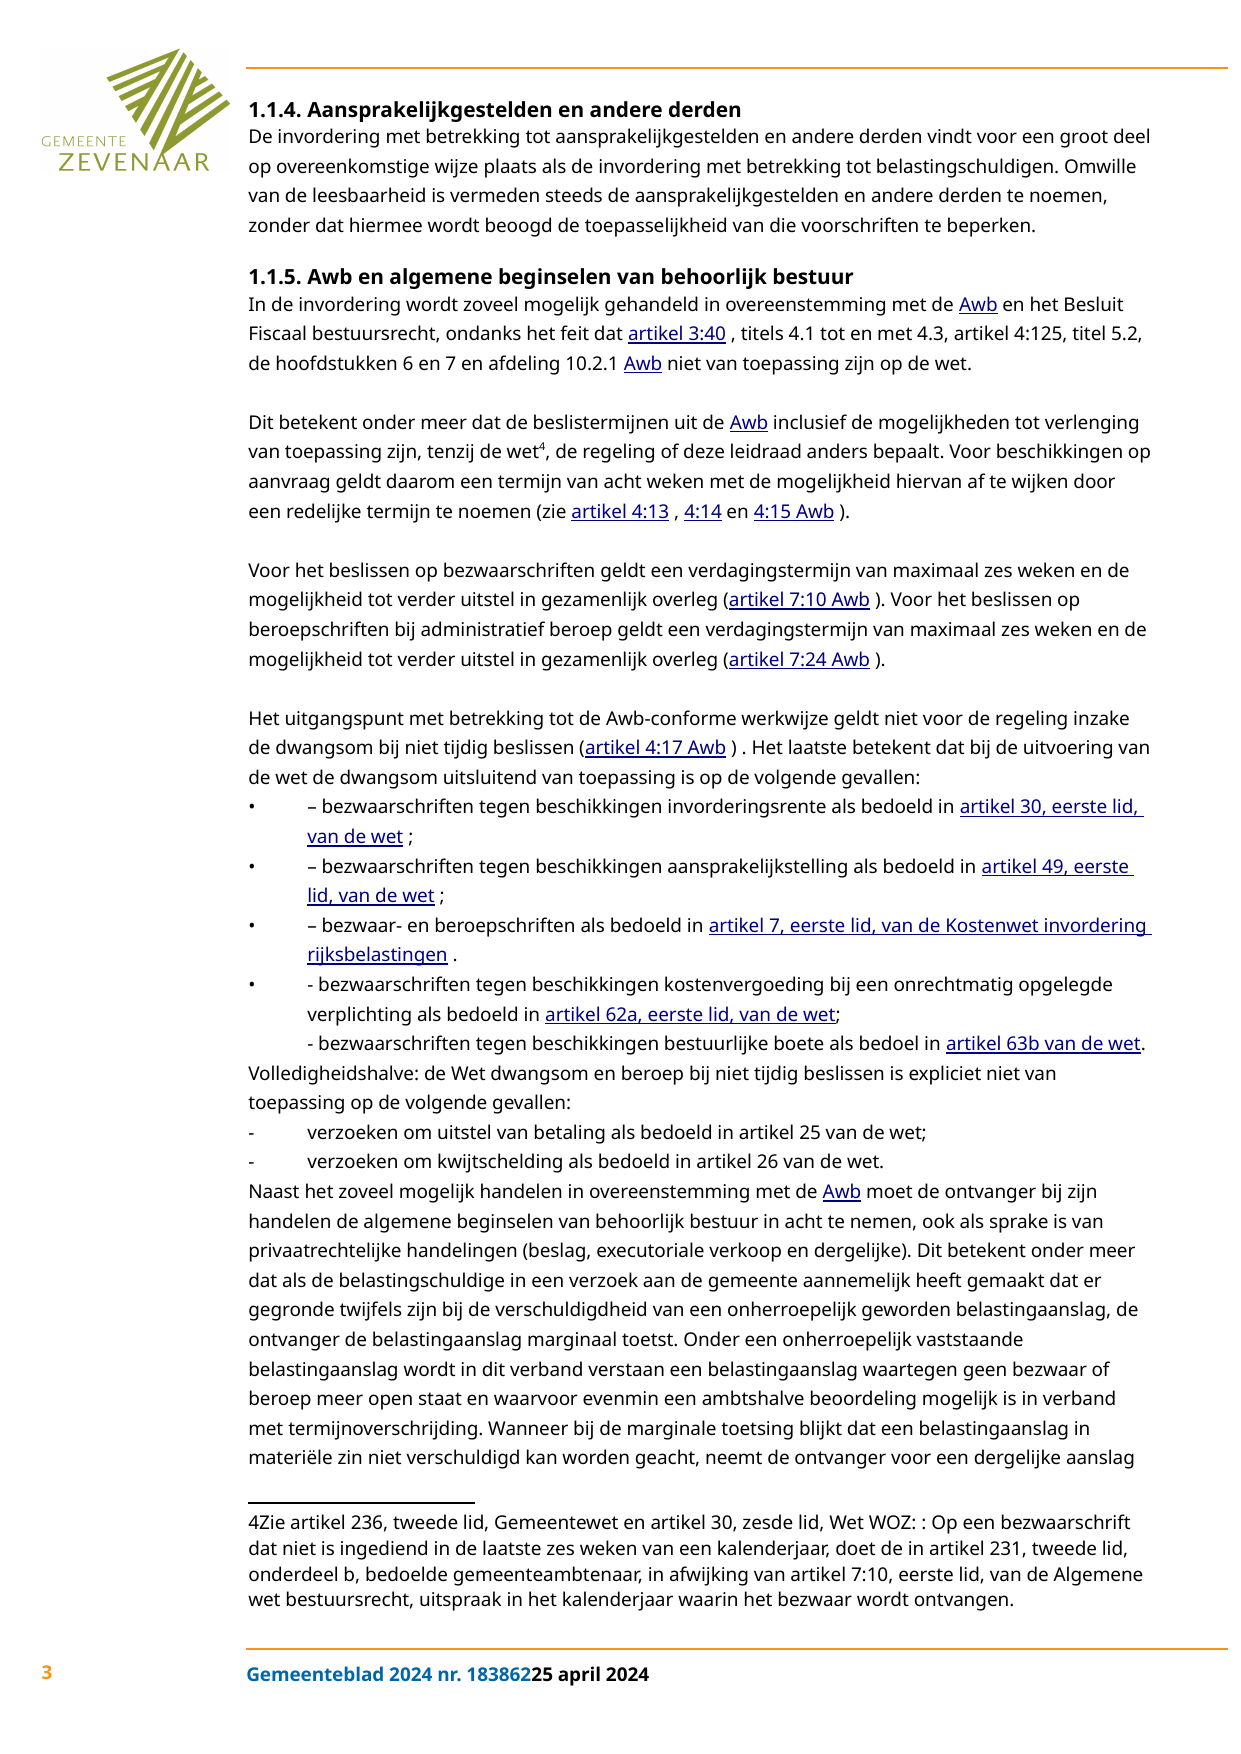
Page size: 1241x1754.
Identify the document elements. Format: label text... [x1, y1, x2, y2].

text Het uitgangspunt met betrekking tot de Awb-conforme werkwijze geldt niet voor de regeling inzake de dwangsom bij niet tijdig beslissen (artikel 4:17 Awb ) . Het laatste betekent dat bij de uitvoering van de wet de dwangsom uitsluitend van toepassing is op de volgende gevallen: [248, 705, 1152, 790]
text Zie artikel 236, tweede lid, Gemeentewet en artikel 30, zesde lid, Wet WOZ: : Op een bezwaarschrift dat niet is ingediend in de laatste zes weken van een kalenderjaar, doet de in artikel 231, tweede lid, onderdeel b, bedoelde gemeenteambtenaar, in afwijking van artikel 7:10, eerste lid, van de Algemene wet bestuursrecht, uitspraak in het kalenderjaar waarin het bezwaar wordt ontvangen. [248, 1509, 1152, 1612]
text Voor het beslissen op bezwaarschriften geldt een verdagingstermijn van maximaal zes weken en de mogelijkheid tot verder uitstel in gezamenlijk overleg (artikel 7:10 Awb ). Voor het beslissen op beroepschriften bij administratief beroep geldt een verdagingstermijn van maximaal zes weken en de mogelijkheid tot verder uitstel in gezamenlijk overleg (artikel 7:24 Awb ). [248, 557, 1152, 672]
list - bezwaarschriften tegen beschikkingen kostenvergoeding bij een onrechtmatig opgelegde verplichting als bedoeld in artikel 62a, eerste lid, van de wet; [248, 971, 1152, 1027]
text 1.1.5. Awb en algemene beginselen van behoorlijk bestuur [248, 262, 1152, 291]
text De invordering met betrekking tot aansprakelijkgestelden en andere derden vindt voor een groot deel op overeenkomstige wijze plaats als de invordering met betrekking tot belastingschuldigen. Omwille van de leesbaarheid is vermeden steeds de aansprakelijkgestelden en andere derden te noemen, zonder dat hiermee wordt beoogd de toepasselijkheid van die voorschriften te beperken. [248, 123, 1152, 238]
text 1.1.4. Aansprakelijkgestelden en andere derden [248, 95, 1152, 123]
list – bezwaarschriften tegen beschikkingen aansprakelijkstelling als bedoeld in artikel 49, eerste lid, van de wet ; [248, 853, 1152, 908]
text In de invordering wordt zoveel mogelijk gehandeld in overeenstemming met de Awb en het Besluit Fiscaal bestuursrecht, ondanks het feit dat artikel 3:40 , titels 4.1 tot en met 4.3, artikel 4:125, titel 5.2, de hoofdstukken 6 en 7 en afdeling 10.2.1 Awb niet van toepassing zijn op de wet. [248, 291, 1152, 376]
list - bezwaarschriften tegen beschikkingen bestuurlijke boete als bedoel in artikel 63b van de wet. [248, 1030, 1152, 1056]
list – bezwaarschriften tegen beschikkingen invorderingsrente als bedoeld in artikel 30, eerste lid, van de wet ; [248, 794, 1152, 849]
list verzoeken om uitstel van betaling als bedoeld in artikel 25 van de wet; [248, 1119, 1152, 1145]
list verzoeken om kwijtschelding als bedoeld in artikel 26 van de wet. [248, 1149, 1152, 1174]
text Naast het zoveel mogelijk handelen in overeenstemming met de Awb moet de ontvanger bij zijn handelen de algemene beginselen van behoorlijk bestuur in acht te nemen, ook als sprake is van privaatrechtelijke handelingen (beslag, executoriale verkoop en dergelijke). Dit betekent onder meer dat als de belastingschuldige in een verzoek aan de gemeente aannemelijk heeft gemaakt dat er gegronde twijfels zijn bij de verschuldigdheid van een onherroepelijk geworden belastingaanslag, de ontvanger de belastingaanslag marginaal toetst. Onder een onherroepelijk vaststaande belastingaanslag wordt in dit verband verstaan een belastingaanslag waartegen geen bezwaar of beroep meer open staat en waarvoor evenmin een ambtshalve beoordeling mogelijk is in verband met termijnoverschrijding. Wanneer bij de marginale toetsing blijkt dat een belastingaanslag in materiële zin niet verschuldigd kan worden geacht, neemt de ontvanger voor een dergelijke aanslag [248, 1178, 1152, 1470]
text Volledigheidshalve: de Wet dwangsom en beroep bij niet tijdig beslissen is expliciet niet van toepassing op de volgende gevallen: [248, 1060, 1152, 1115]
list – bezwaar- en beroepschriften als bedoeld in artikel 7, eerste lid, van de Kostenwet invordering rijksbelastingen . [248, 912, 1152, 967]
picture [41, 47, 231, 172]
text Dit betekent onder meer dat de beslistermijnen uit de Awb inclusief de mogelijkheden tot verlenging van toepassing zijn, tenzij de wet, de regeling of deze leidraad anders bepaalt. Voor beschikkingen op aanvraag geldt daarom een termijn van acht weken met de mogelijkheid hiervan af te wijken door een redelijke termijn te noemen (zie artikel 4:13 , 4:14 en 4:15 Awb ). [248, 409, 1152, 524]
